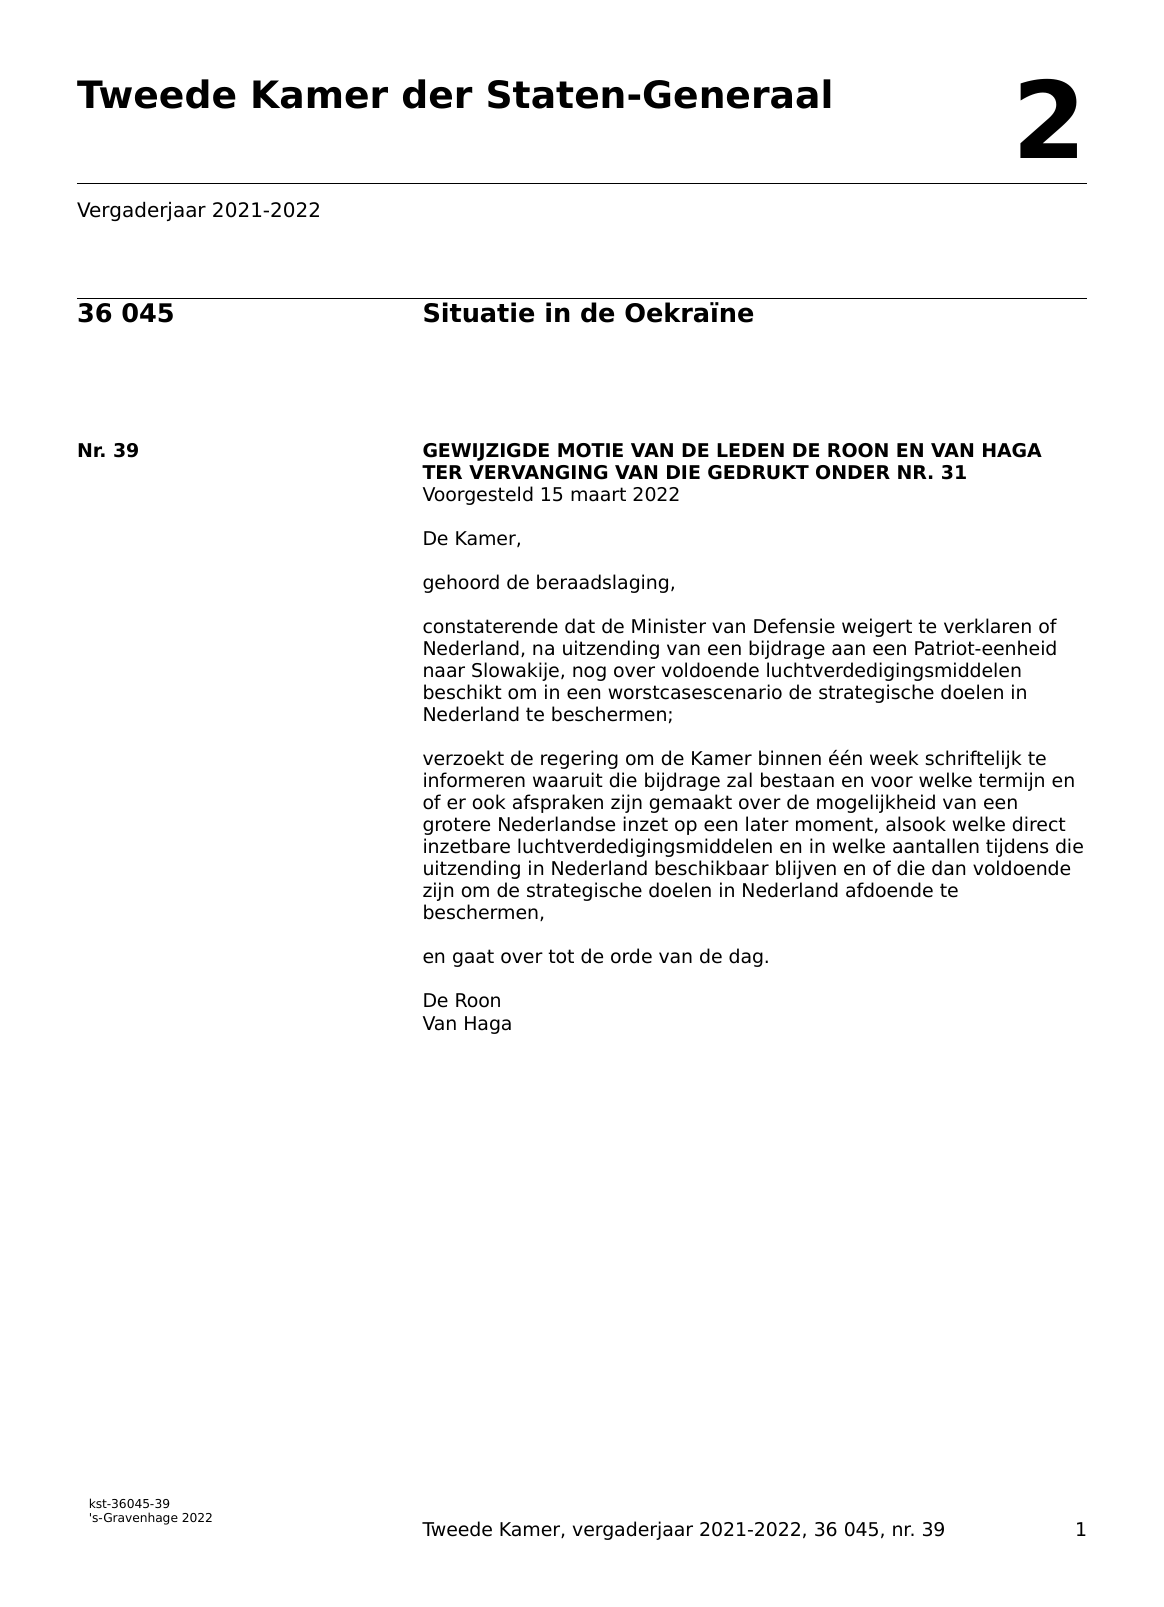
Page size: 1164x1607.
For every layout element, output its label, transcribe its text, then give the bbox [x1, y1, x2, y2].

text De Roon [422, 990, 1087, 1012]
text constaterende dat de Minister van Defensie weigert te verklaren of Nederland, na uitzending van een bijdrage aan een Patriot-eenheid naar Slowakije, nog over voldoende luchtverdedigingsmiddelen beschikt om in een worstcasescenario de strategische doelen in Nederland te beschermen; [422, 616, 1087, 726]
table_header Tweede Kamer der Staten-Generaal [77, 59, 886, 183]
text kst-36045-39 [88, 1497, 323, 1511]
table_header 2 [886, 59, 1087, 183]
text en gaat over tot de orde van de dag. [422, 946, 1087, 968]
text De Kamer, [422, 528, 1087, 550]
text gehoord de beraadslaging, [422, 572, 1087, 594]
text verzoekt de regering om de Kamer binnen één week schriftelijk te informeren waaruit die bijdrage zal bestaan en voor welke termijn en of er ook afspraken zijn gemaakt over de mogelijkheid van een grotere Nederlandse inzet op een later moment, alsook welke direct inzetbare luchtverdedigingsmiddelen en in welke aantallen tijdens die uitzending in Nederland beschikbaar blijven en of die dan voldoende zijn om de strategische doelen in Nederland afdoende te beschermen, [422, 748, 1087, 924]
table_cell Vergaderjaar 2021-2022 [77, 184, 1087, 298]
text 's-Gravenhage 2022 [88, 1511, 323, 1525]
subtitle Nr. 39 GEWIJZIGDE MOTIE VAN DE LEDEN DE ROON EN VAN HAGA TER VERVANGING VAN DIE GEDRUKT ONDER NR. 31 [77, 440, 1087, 484]
subtitle 36 045 Situatie in de Oekraïne [77, 299, 1087, 329]
text Voorgesteld 15 maart 2022 [422, 484, 1087, 506]
text Van Haga [422, 1012, 1087, 1034]
